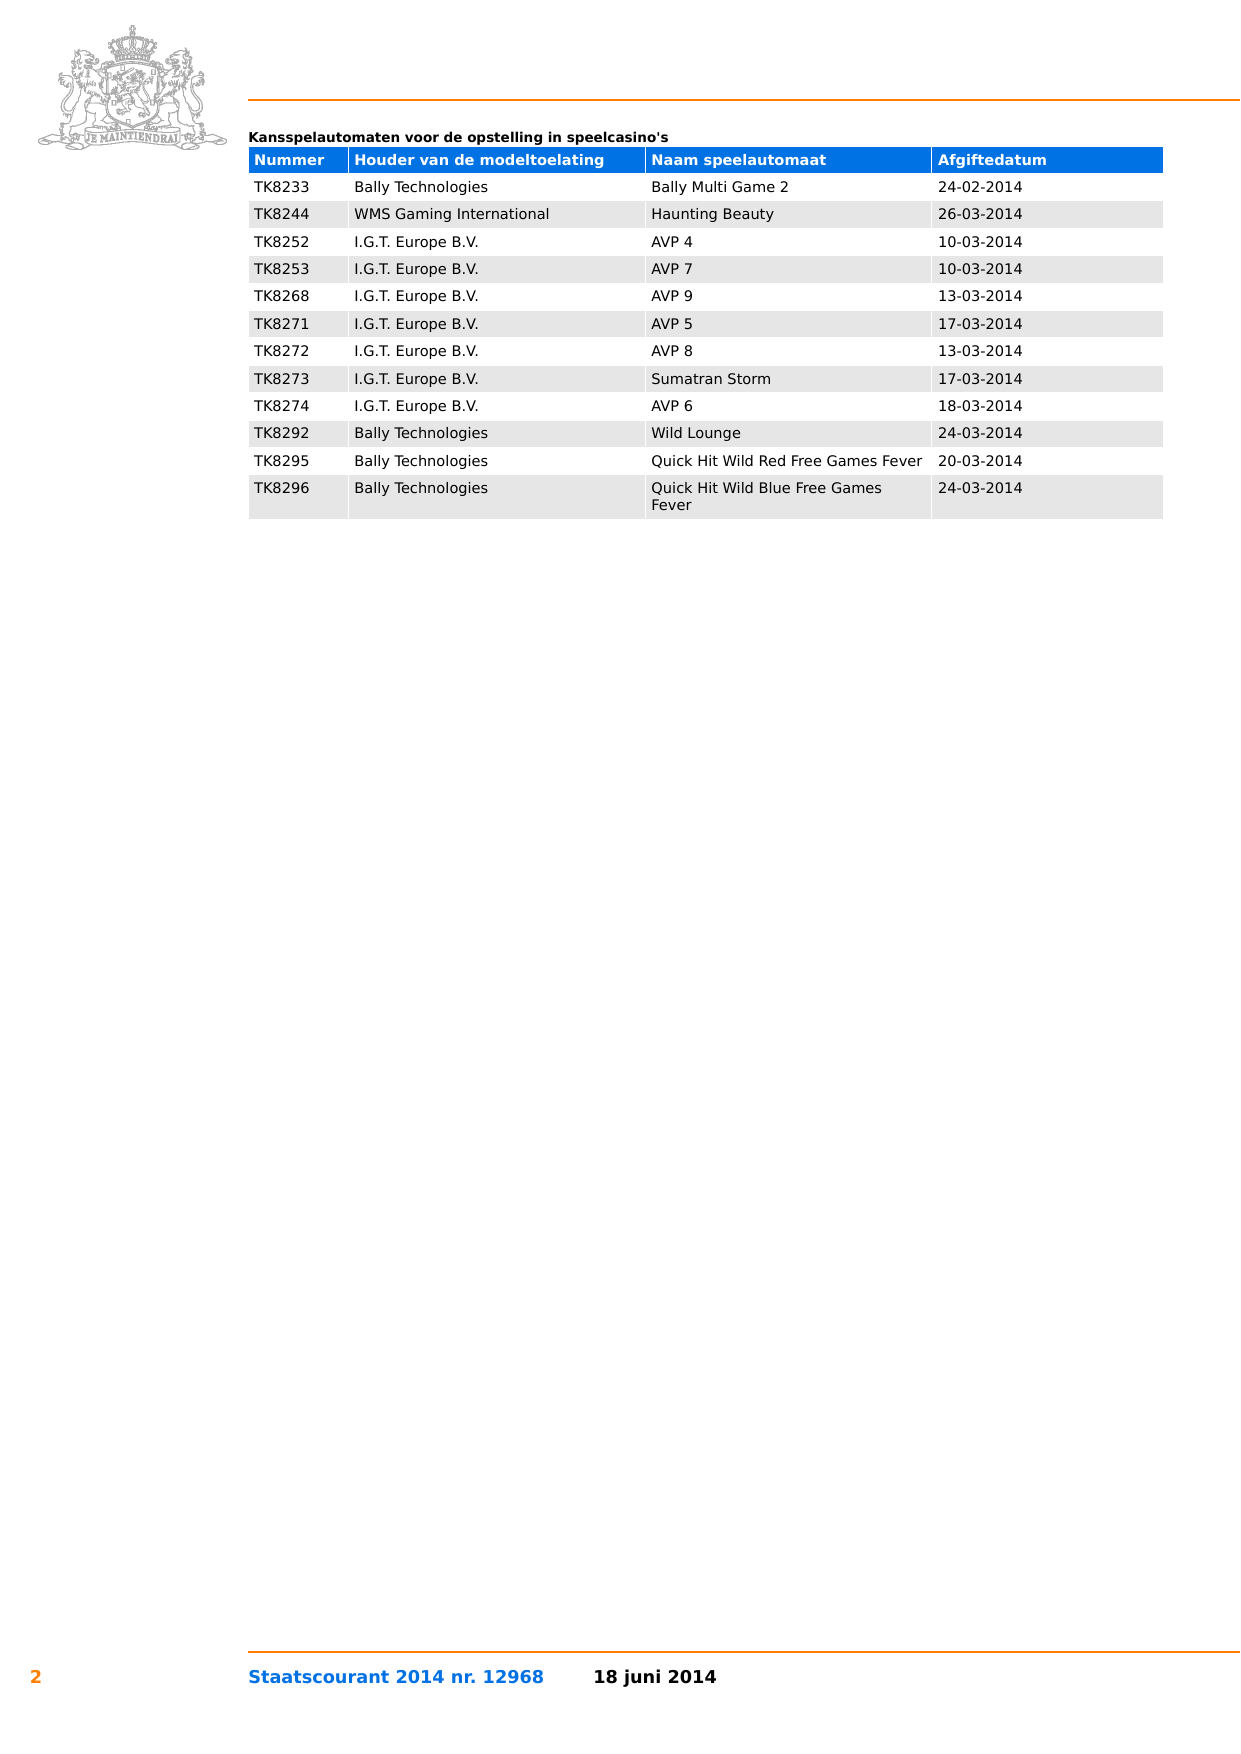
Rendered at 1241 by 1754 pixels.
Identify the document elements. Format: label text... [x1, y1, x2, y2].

table_cell I.G.T. Europe B.V. [349, 284, 645, 310]
table_cell AVP 8 [646, 339, 931, 365]
table_cell 24-02-2014 [932, 174, 1163, 200]
table_cell 10-03-2014 [932, 256, 1163, 283]
table_cell AVP 5 [646, 311, 931, 337]
table_cell WMS Gaming International [349, 201, 645, 228]
table_cell TK8274 [249, 393, 348, 419]
table_cell TK8268 [249, 284, 348, 310]
table_cell 24-03-2014 [932, 421, 1163, 447]
table_cell Afgiftedatum [932, 147, 1163, 173]
table_cell TK8233 [249, 174, 348, 200]
table_cell Naam speelautomaat [646, 147, 931, 173]
table_cell Bally Technologies [349, 475, 645, 519]
table_cell 18-03-2014 [932, 393, 1163, 419]
table_cell I.G.T. Europe B.V. [349, 339, 645, 365]
table_cell 17-03-2014 [932, 311, 1163, 337]
table_cell I.G.T. Europe B.V. [349, 366, 645, 392]
table_cell TK8244 [249, 201, 348, 228]
table_cell TK8296 [249, 475, 348, 519]
table_cell 20-03-2014 [932, 448, 1163, 474]
table_cell AVP 4 [646, 229, 931, 255]
table_cell 13-03-2014 [932, 339, 1163, 365]
table_cell TK8252 [249, 229, 348, 255]
table_cell 26-03-2014 [932, 201, 1163, 228]
table_cell Quick Hit Wild Red Free Games Fever [646, 448, 931, 474]
table_cell 10-03-2014 [932, 229, 1163, 255]
table_header Kansspelautomaten voor de opstelling in speelcasino's [248, 130, 1163, 146]
table_cell TK8273 [249, 366, 348, 392]
table_cell Quick Hit Wild Blue Free Games Fever [646, 475, 931, 519]
table_cell TK8292 [249, 421, 348, 447]
table_cell 17-03-2014 [932, 366, 1163, 392]
table_cell Haunting Beauty [646, 201, 931, 228]
table_cell TK8271 [249, 311, 348, 337]
table_cell Bally Technologies [349, 174, 645, 200]
table_cell TK8253 [249, 256, 348, 283]
table_cell TK8272 [249, 339, 348, 365]
table_cell Bally Technologies [349, 448, 645, 474]
table_cell 13-03-2014 [932, 284, 1163, 310]
table_cell AVP 9 [646, 284, 931, 310]
table_cell AVP 7 [646, 256, 931, 283]
table_cell I.G.T. Europe B.V. [349, 393, 645, 419]
table_cell AVP 6 [646, 393, 931, 419]
table_cell I.G.T. Europe B.V. [349, 311, 645, 337]
table_cell Wild Lounge [646, 421, 931, 447]
table_cell Sumatran Storm [646, 366, 931, 392]
table_cell I.G.T. Europe B.V. [349, 229, 645, 255]
table_cell Bally Multi Game 2 [646, 174, 931, 200]
table_cell Nummer [249, 147, 348, 173]
table_cell I.G.T. Europe B.V. [349, 256, 645, 283]
table_cell Bally Technologies [349, 421, 645, 447]
table_cell 24-03-2014 [932, 475, 1163, 519]
table_cell Houder van de modeltoelating [349, 147, 645, 173]
picture [38, 25, 227, 150]
table_cell TK8295 [249, 448, 348, 474]
